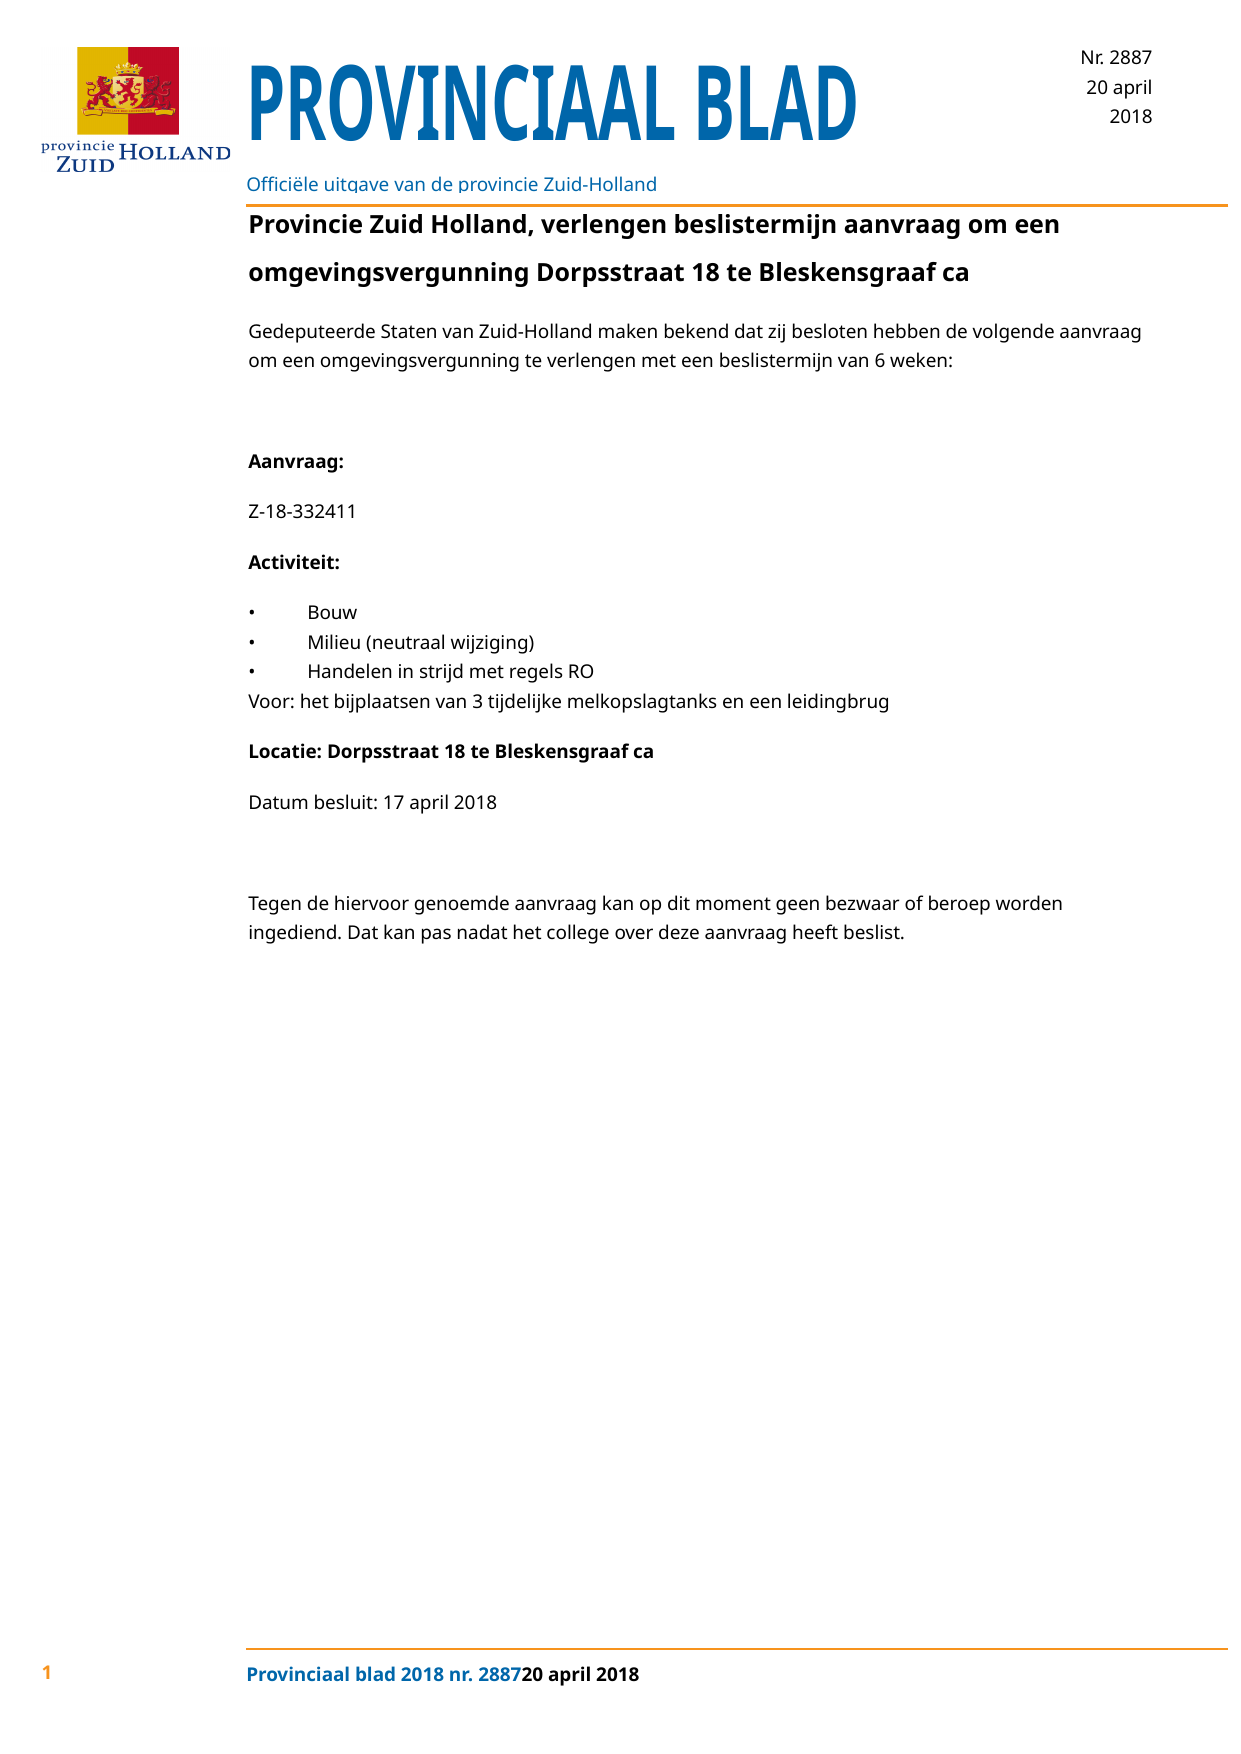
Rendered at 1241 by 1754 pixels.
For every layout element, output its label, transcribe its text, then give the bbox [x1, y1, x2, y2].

list Milieu (neutraal wijziging) [248, 629, 1152, 655]
picture [41, 47, 231, 172]
text Z-18-332411 [248, 499, 1152, 524]
text Gedeputeerde Staten van Zuid-Holland maken bekend dat zij besloten hebben de volgende aanvraag om een omgevingsvergunning te verlengen met een beslistermijn van 6 weken: [248, 318, 1152, 373]
text Voor: het bijplaatsen van 3 tijdelijke melkopslagtanks en een leidingbrug [248, 688, 1152, 714]
text Datum besluit: 17 april 2018 [248, 789, 1152, 815]
text Locatie: Dorpsstraat 18 te Bleskensgraaf ca [248, 739, 1152, 764]
list Handelen in strijd met regels RO [248, 659, 1152, 684]
text Tegen de hiervoor genoemde aanvraag kan op dit moment geen bezwaar of beroep worden ingediend. Dat kan pas nadat het college over deze aanvraag heeft beslist. [248, 890, 1152, 945]
text Provincie Zuid Holland, verlengen beslistermijn aanvraag om een omgevingsvergunning Dorpsstraat 18 te Bleskensgraaf ca [248, 207, 1152, 288]
text Activiteit: [248, 549, 1152, 575]
text Aanvraag: [248, 448, 1152, 474]
list Bouw [248, 599, 1152, 625]
